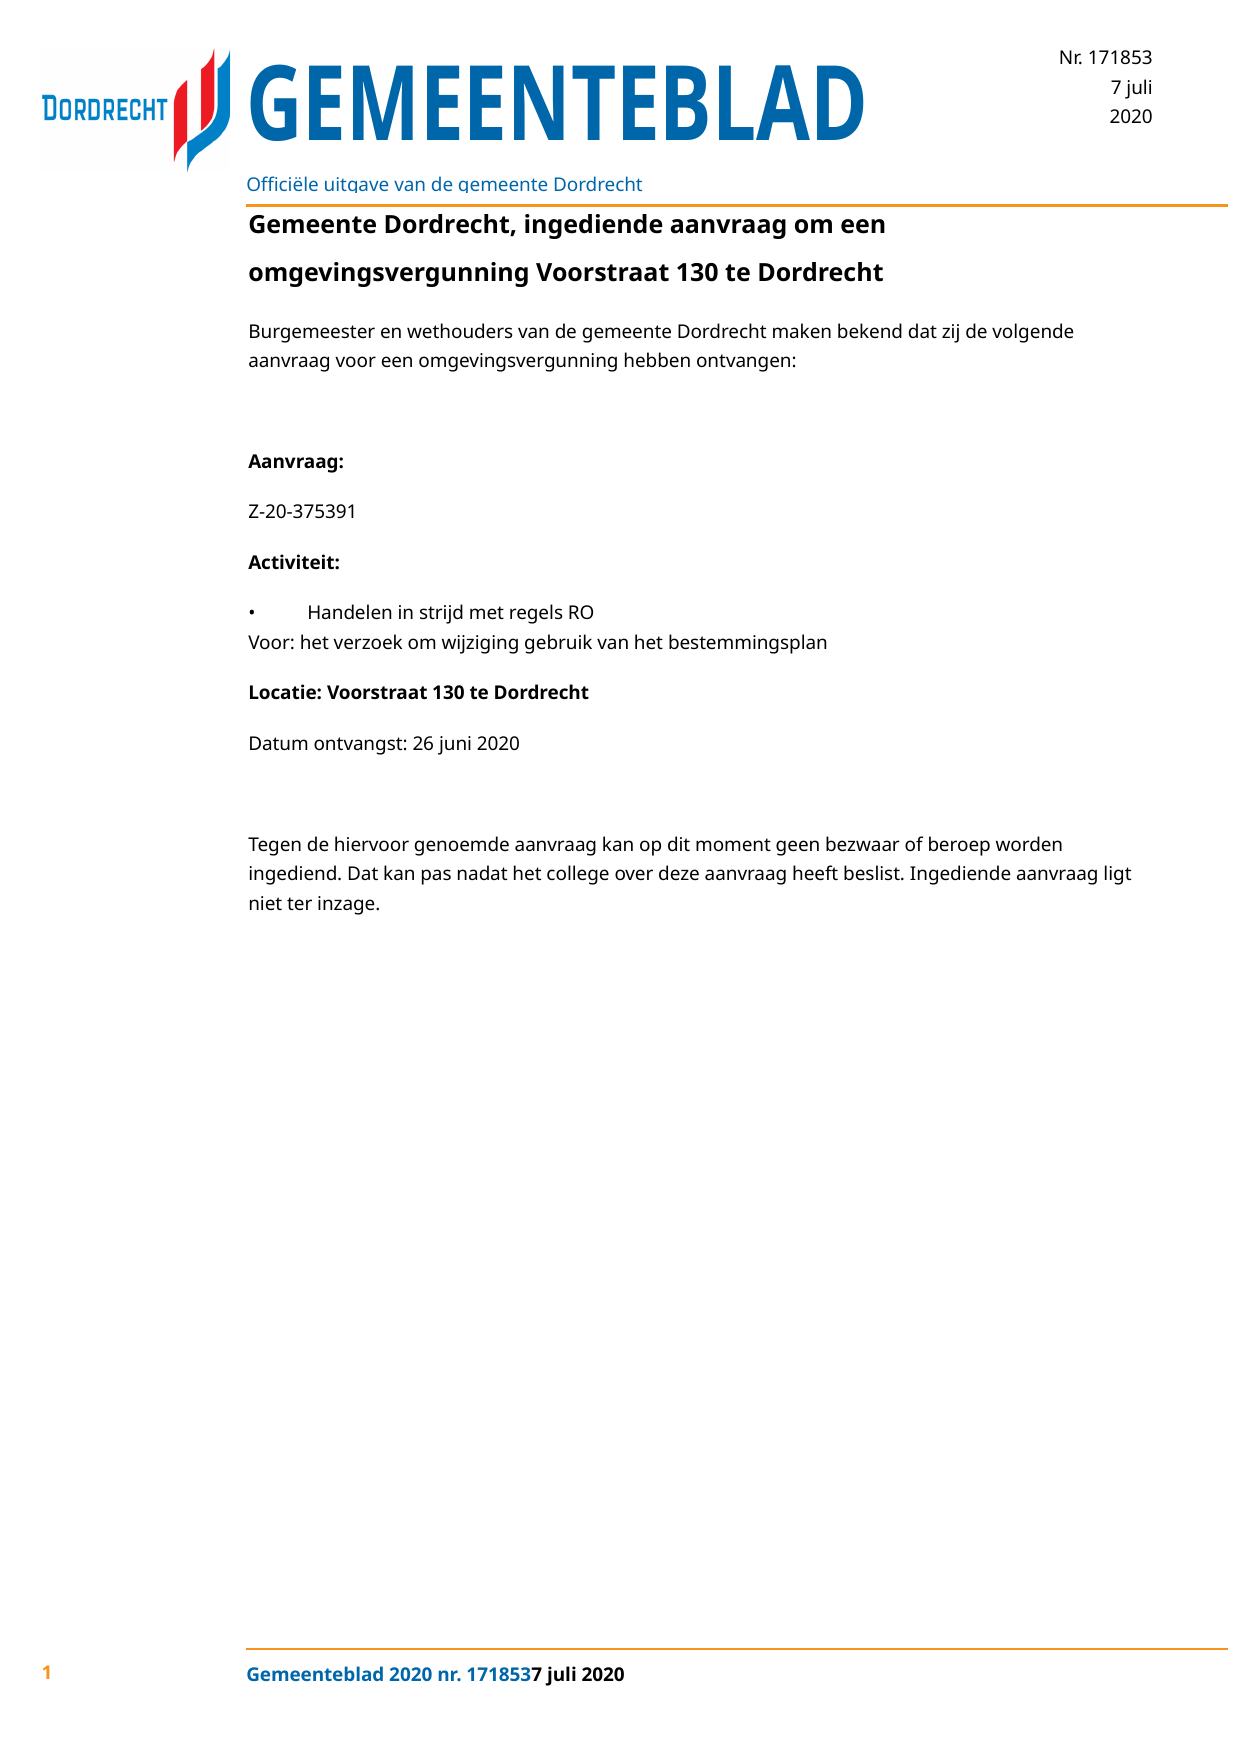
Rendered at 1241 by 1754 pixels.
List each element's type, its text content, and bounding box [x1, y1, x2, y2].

text Burgemeester en wethouders van de gemeente Dordrecht maken bekend dat zij de volgende aanvraag voor een omgevingsvergunning hebben ontvangen: [248, 318, 1152, 373]
list Handelen in strijd met regels RO [248, 599, 1152, 625]
text Datum ontvangst: 26 juni 2020 [248, 730, 1152, 756]
picture [41, 47, 231, 172]
text Voor: het verzoek om wijziging gebruik van het bestemmingsplan [248, 629, 1152, 655]
text Activiteit: [248, 549, 1152, 575]
text Z-20-375391 [248, 499, 1152, 524]
text Locatie: Voorstraat 130 te Dordrecht [248, 679, 1152, 705]
text Tegen de hiervoor genoemde aanvraag kan op dit moment geen bezwaar of beroep worden ingediend. Dat kan pas nadat het college over deze aanvraag heeft beslist. Ingediende aanvraag ligt niet ter inzage. [248, 831, 1152, 916]
text Aanvraag: [248, 448, 1152, 474]
text Gemeente Dordrecht, ingediende aanvraag om een omgevingsvergunning Voorstraat 130 te Dordrecht [248, 207, 1152, 288]
